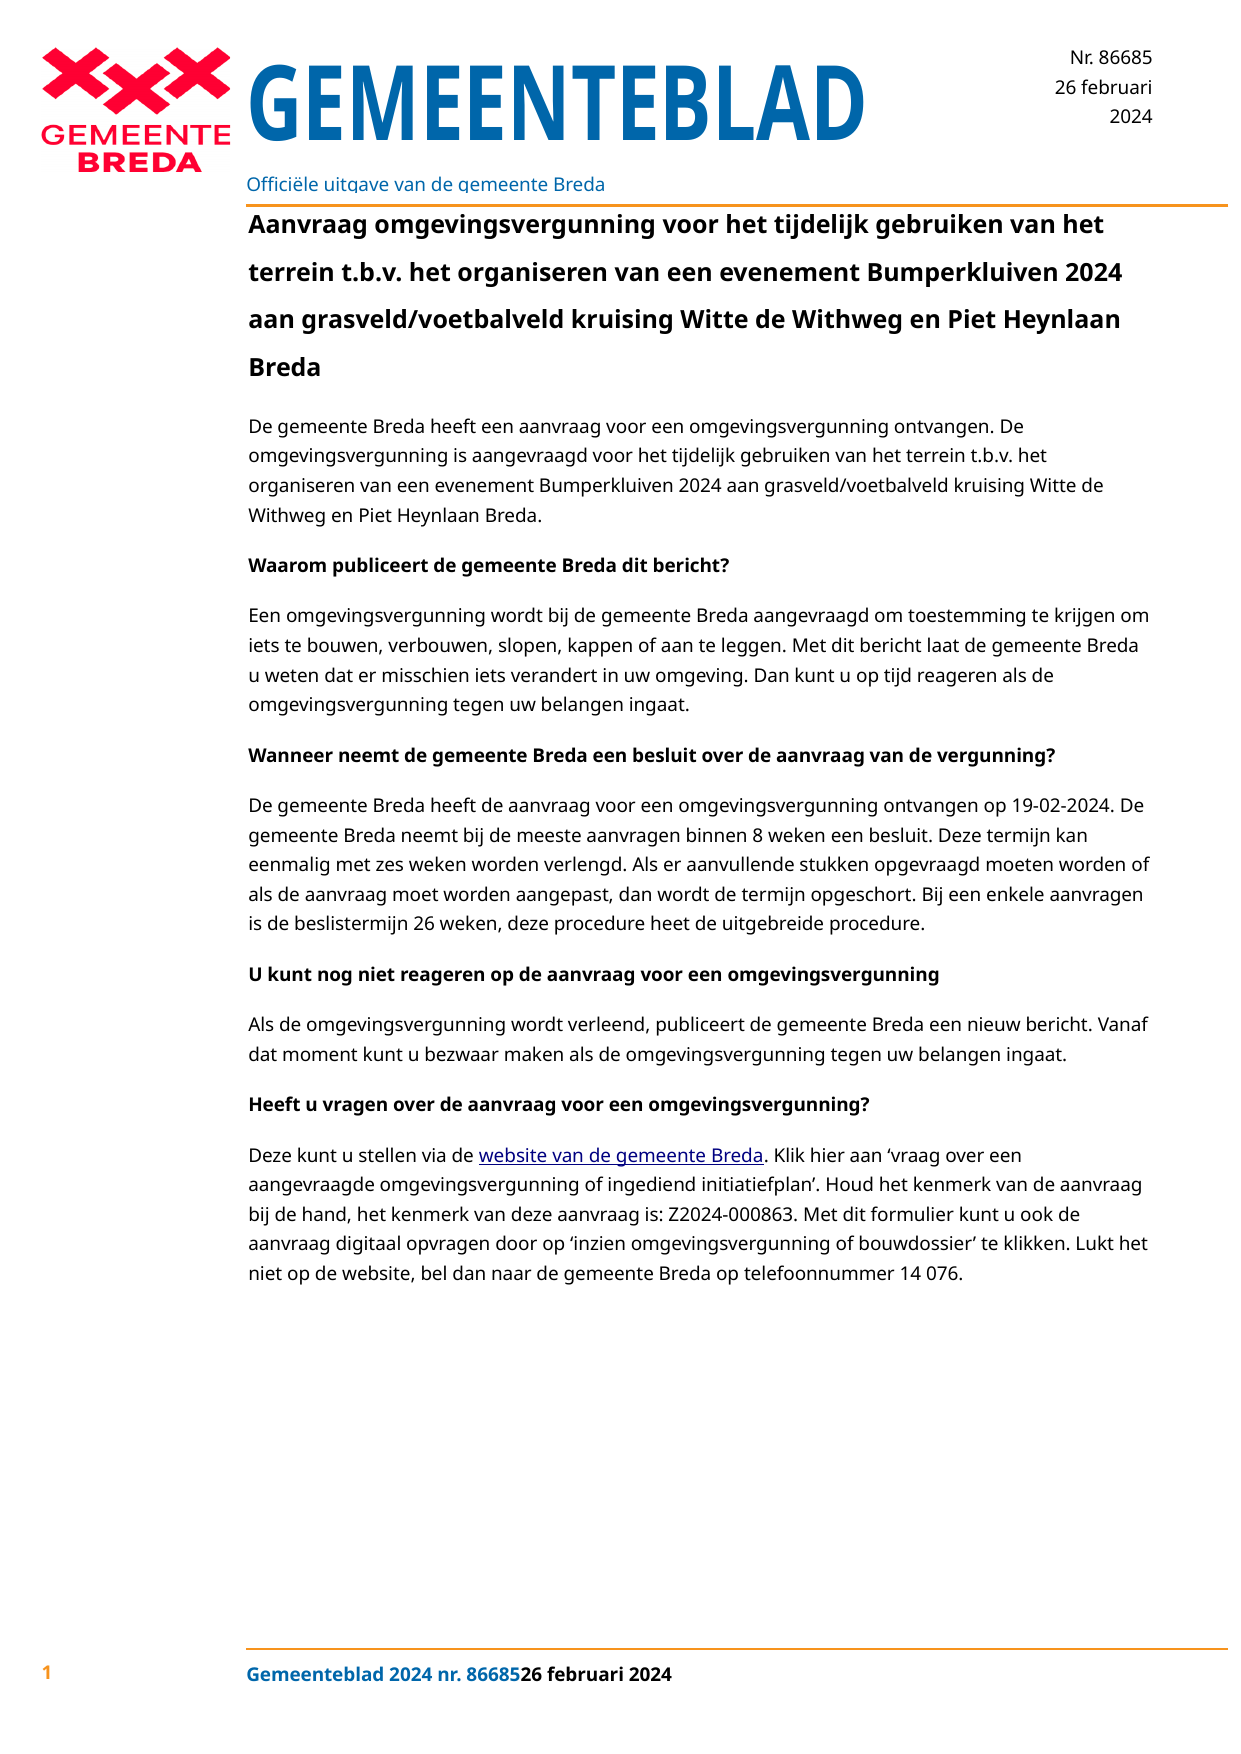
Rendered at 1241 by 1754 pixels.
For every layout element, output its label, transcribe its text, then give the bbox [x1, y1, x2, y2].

text De gemeente Breda heeft de aanvraag voor een omgevingsvergunning ontvangen op 19-02-2024. De gemeente Breda neemt bij de meeste aanvragen binnen 8 weken een besluit. Deze termijn kan eenmalig met zes weken worden verlengd. Als er aanvullende stukken opgevraagd moeten worden of als de aanvraag moet worden aangepast, dan wordt de termijn opgeschort. Bij een enkele aanvragen is de beslistermijn 26 weken, deze procedure heet de uitgebreide procedure. [248, 792, 1152, 936]
text Een omgevingsvergunning wordt bij de gemeente Breda aangevraagd om toestemming te krijgen om iets te bouwen, verbouwen, slopen, kappen of aan te leggen. Met dit bericht laat de gemeente Breda u weten dat er misschien iets verandert in uw omgeving. Dan kunt u op tijd reageren als de omgevingsvergunning tegen uw belangen ingaat. [248, 603, 1152, 717]
picture [41, 47, 231, 172]
text Deze kunt u stellen via de website van de gemeente Breda. Klik hier aan ‘vraag over een aangevraagde omgevingsvergunning of ingediend initiatiefplan’. Houd het kenmerk van de aanvraag bij de hand, het kenmerk van deze aanvraag is: Z2024-000863. Met dit formulier kunt u ook de aanvraag digitaal opvragen door op ‘inzien omgevingsvergunning of bouwdossier’ te klikken. Lukt het niet op de website, bel dan naar de gemeente Breda op telefoonnummer 14 076. [248, 1142, 1152, 1286]
text Wanneer neemt de gemeente Breda een besluit over de aanvraag van de vergunning? [248, 742, 1152, 768]
text Heeft u vragen over de aanvraag voor een omgevingsvergunning? [248, 1091, 1152, 1117]
text U kunt nog niet reageren op de aanvraag voor een omgevingsvergunning [248, 961, 1152, 987]
text De gemeente Breda heeft een aanvraag voor een omgevingsvergunning ontvangen. De omgevingsvergunning is aangevraagd voor het tijdelijk gebruiken van het terrein t.b.v. het organiseren van een evenement Bumperkluiven 2024 aan grasveld/voetbalveld kruising Witte de Withweg en Piet Heynlaan Breda. [248, 413, 1152, 528]
text Als de omgevingsvergunning wordt verleend, publiceert de gemeente Breda een nieuw bericht. Vanaf dat moment kunt u bezwaar maken als de omgevingsvergunning tegen uw belangen ingaat. [248, 1011, 1152, 1067]
text Waarom publiceert de gemeente Breda dit bericht? [248, 552, 1152, 578]
text Aanvraag omgevingsvergunning voor het tijdelijk gebruiken van het terrein t.b.v. het organiseren van een evenement Bumperkluiven 2024 aan grasveld/voetbalveld kruising Witte de Withweg en Piet Heynlaan Breda [248, 207, 1152, 384]
